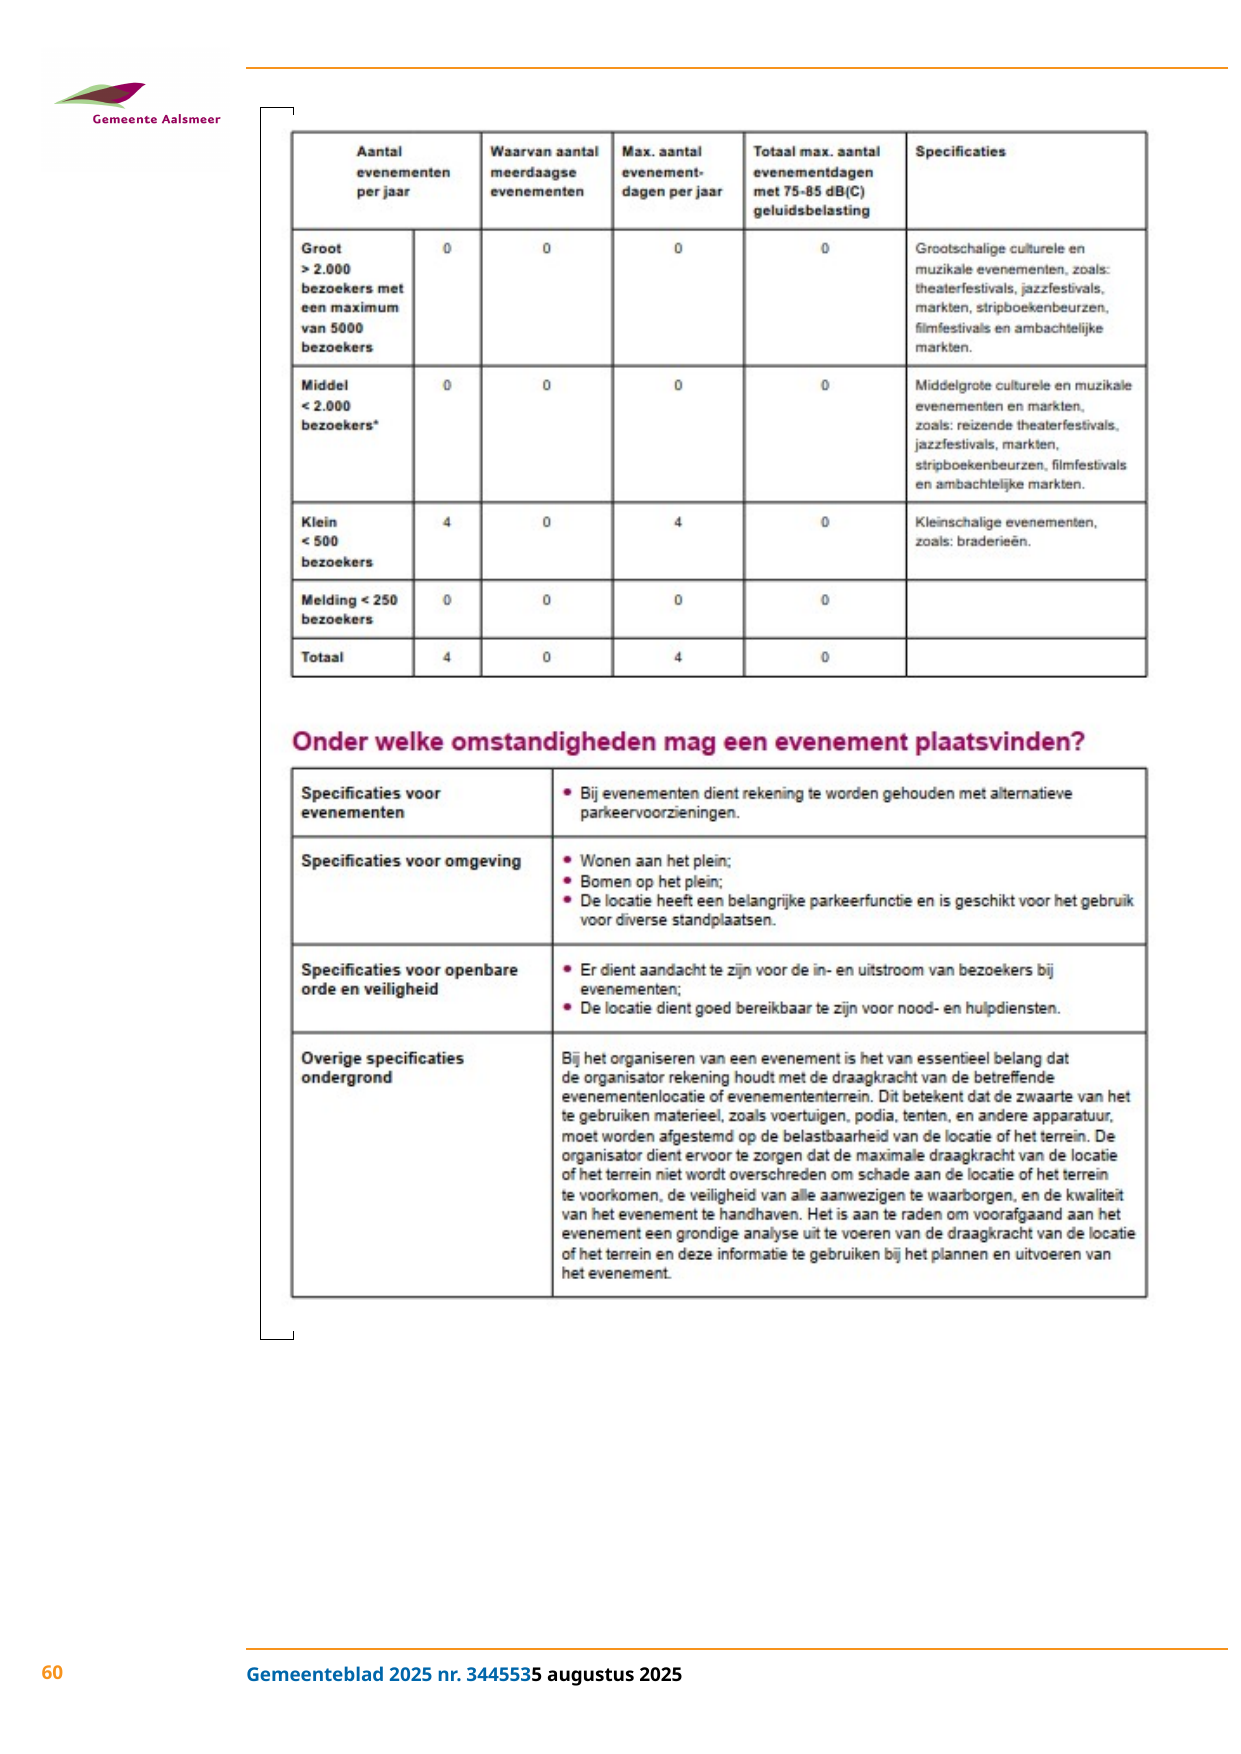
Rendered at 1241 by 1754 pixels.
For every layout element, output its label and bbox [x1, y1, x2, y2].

picture [41, 47, 231, 172]
picture [268, 115, 1173, 1331]
